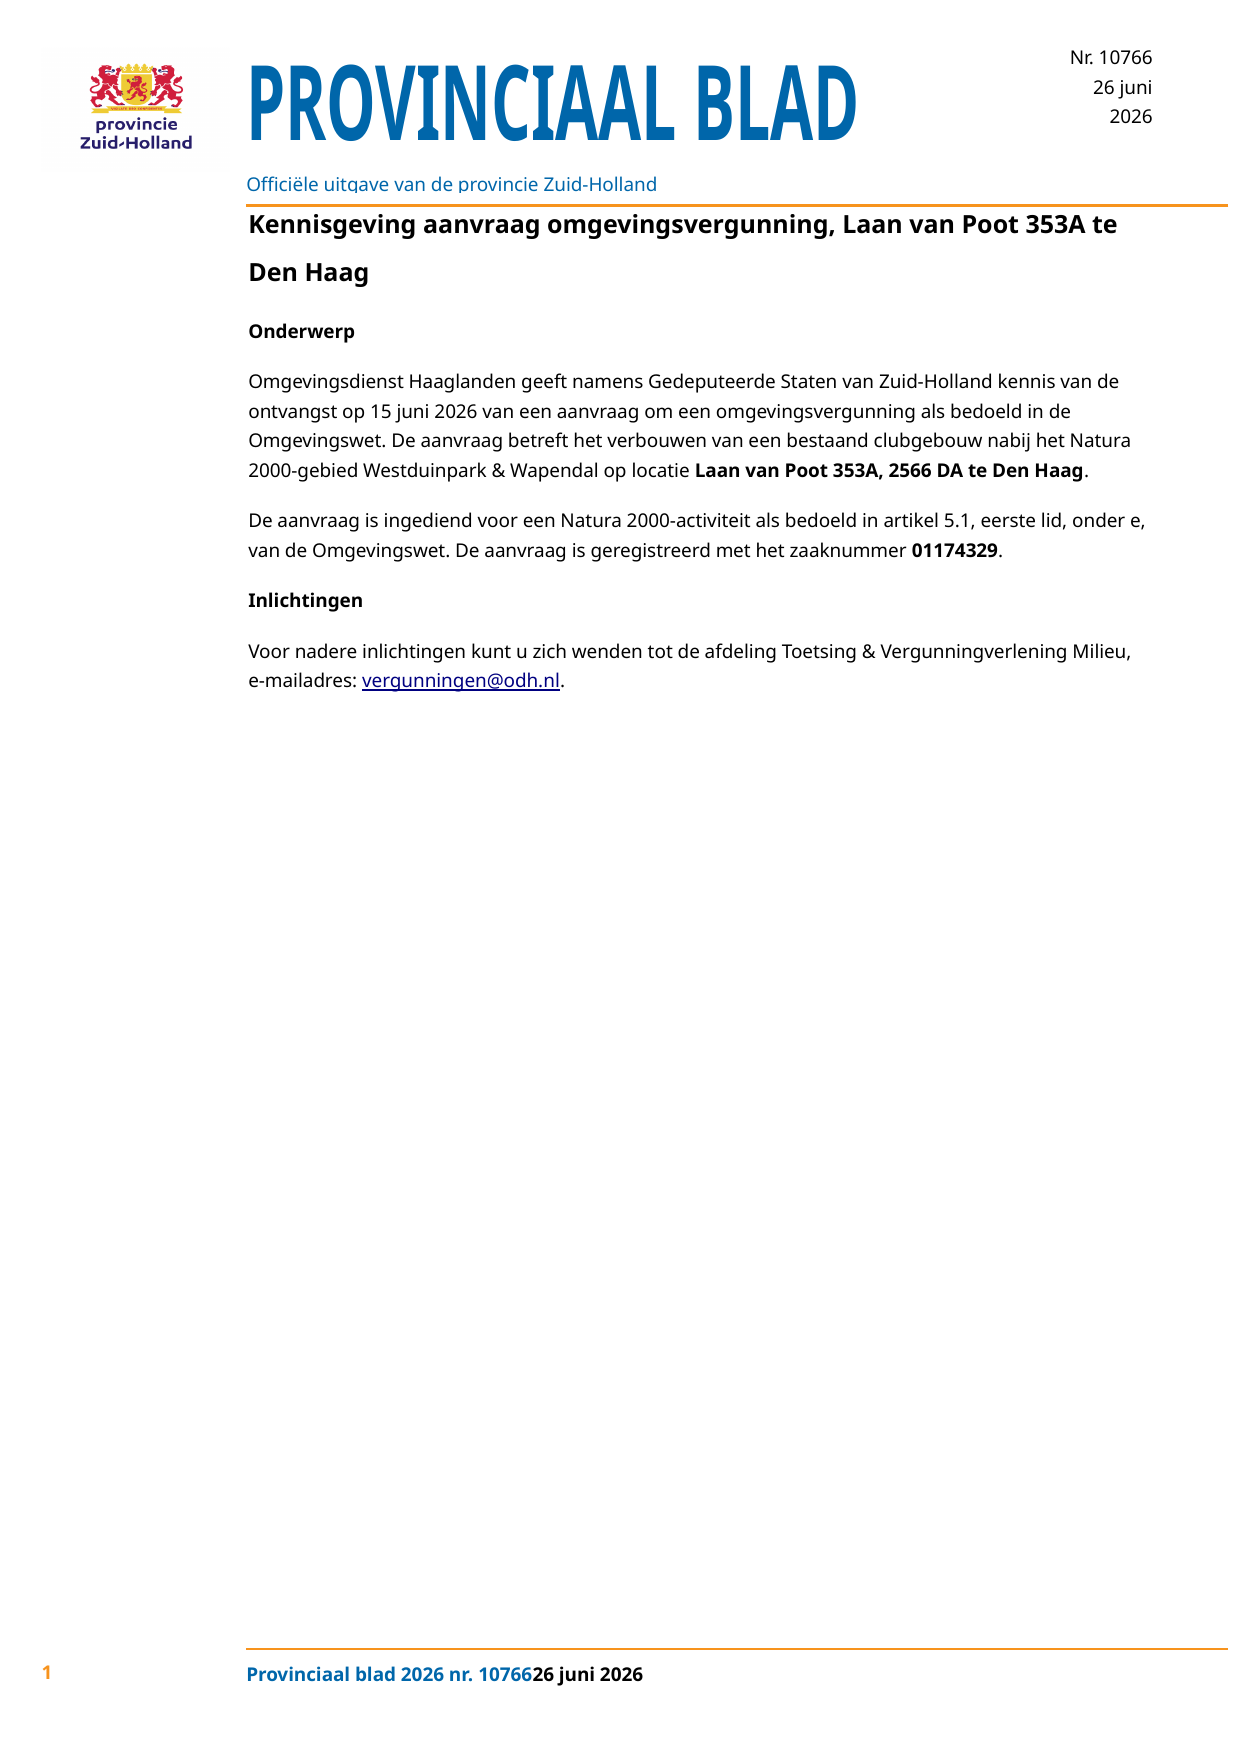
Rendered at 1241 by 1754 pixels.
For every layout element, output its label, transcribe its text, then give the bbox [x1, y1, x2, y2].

picture [41, 47, 231, 172]
text Kennisgeving aanvraag omgevingsvergunning, Laan van Poot 353A te Den Haag [248, 207, 1152, 288]
text Onderwerp [248, 318, 1152, 344]
text Voor nadere inlichtingen kunt u zich wenden tot de afdeling Toetsing & Vergunningverlening Milieu, e-mailadres: vergunningen@odh.nl. [248, 638, 1152, 693]
text Omgevingsdienst Haaglanden geeft namens Gedeputeerde Staten van Zuid-Holland kennis van de ontvangst op 15 juni 2026 van een aanvraag om een omgevingsvergunning als bedoeld in de Omgevingswet. De aanvraag betreft het verbouwen van een bestaand clubgebouw nabij het Natura 2000-gebied Westduinpark & Wapendal op locatie Laan van Poot 353A, 2566 DA te Den Haag. [248, 368, 1152, 483]
text De aanvraag is ingediend voor een Natura 2000-activiteit als bedoeld in artikel 5.1, eerste lid, onder e, van de Omgevingswet. De aanvraag is geregistreerd met het zaaknummer 01174329. [248, 507, 1152, 563]
text Inlichtingen [248, 587, 1152, 613]
